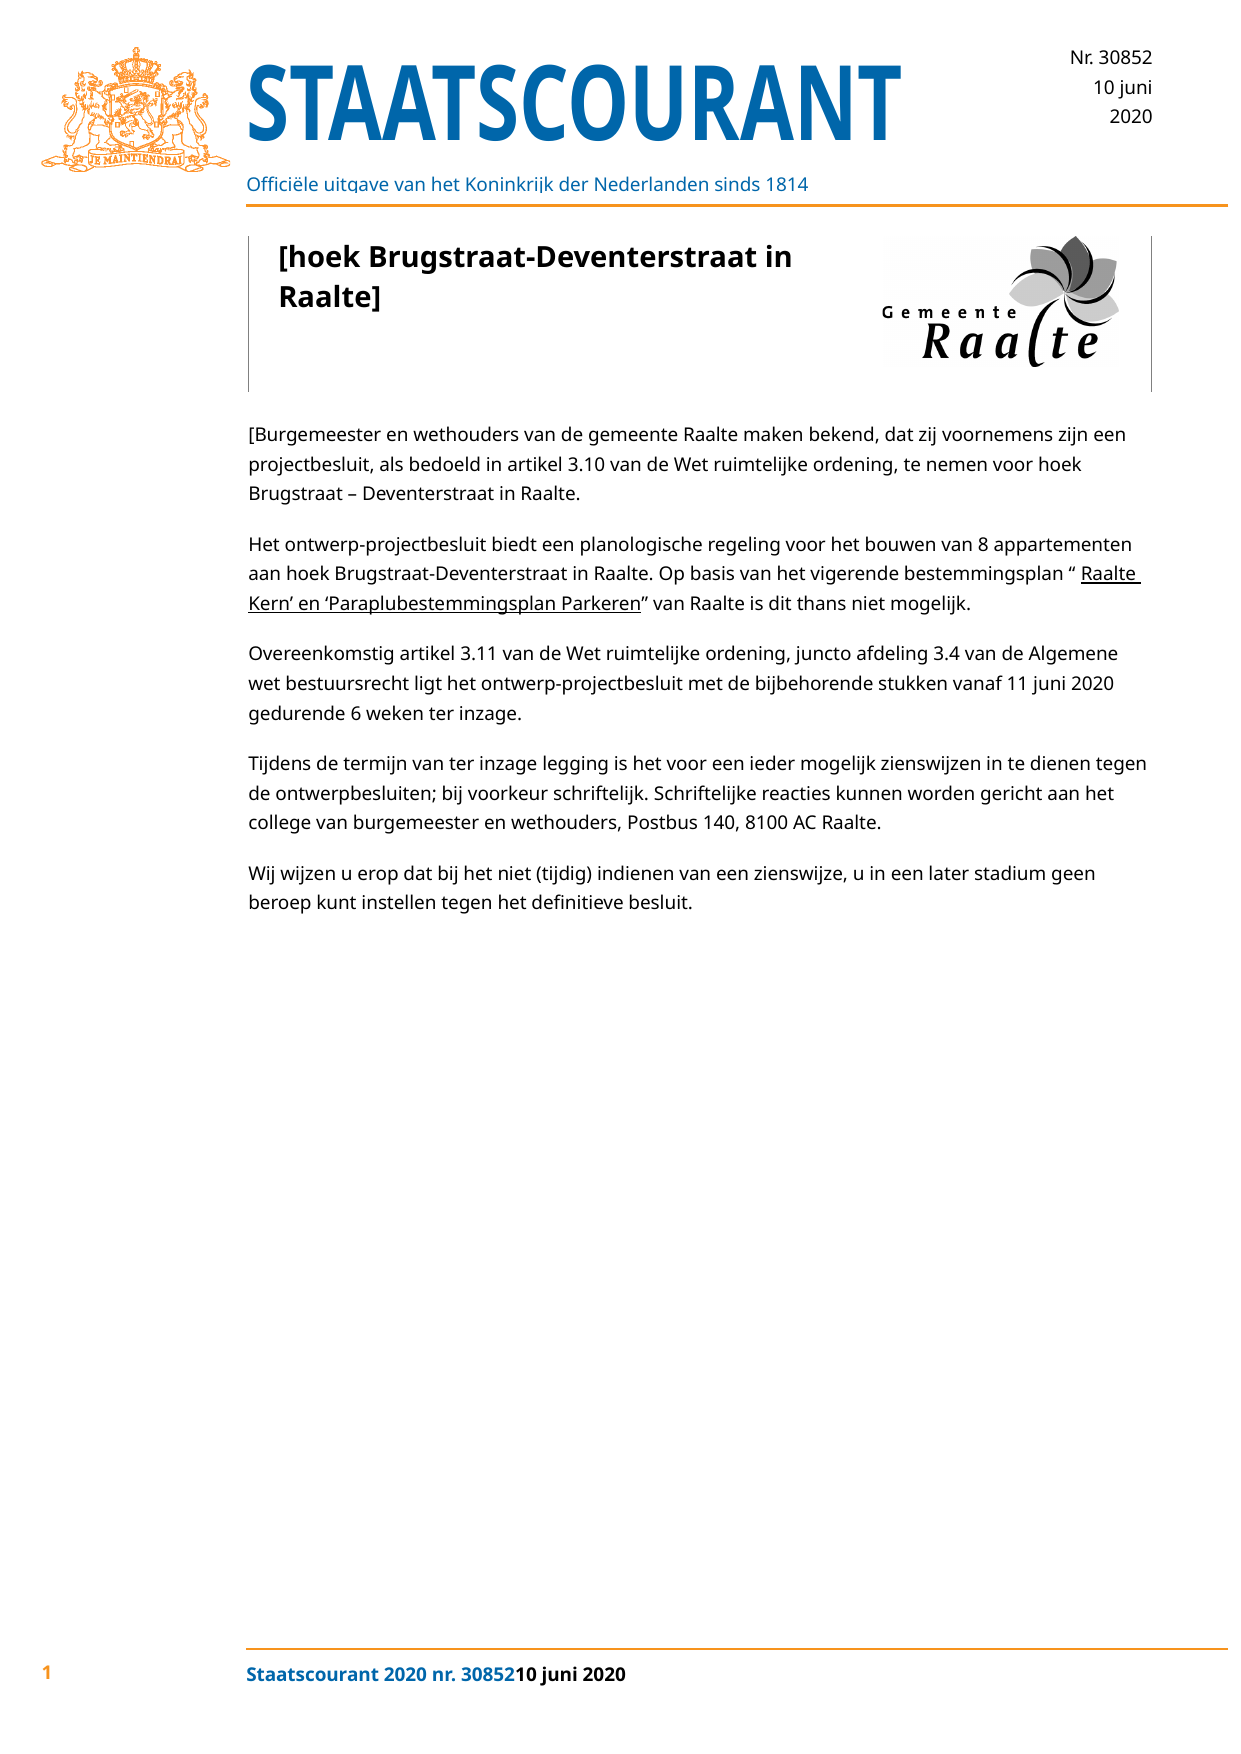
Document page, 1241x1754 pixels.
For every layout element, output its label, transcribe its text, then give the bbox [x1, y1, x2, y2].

text Tijdens de termijn van ter inzage legging is het voor een ieder mogelijk zienswijzen in te dienen tegen de ontwerpbesluiten; bij voorkeur schriftelijk. Schriftelijke reacties kunnen worden gericht aan het college van burgemeester en wethouders, Postbus 140, 8100 AC Raalte. [248, 750, 1152, 835]
text [Burgemeester en wethouders van de gemeente Raalte maken bekend, dat zij voornemens zijn een projectbesluit, als bedoeld in artikel 3.10 van de Wet ruimtelijke ordening, te nemen voor hoek Brugstraat – Deventerstraat in Raalte. [248, 421, 1152, 506]
table_header [850, 236, 1151, 392]
text Het ontwerp-projectbesluit biedt een planologische regeling voor het bouwen van 8 appartementen aan hoek Brugstraat-Deventerstraat in Raalte. Op basis van het vigerende bestemmingsplan “ Raalte Kern’ en ‘Paraplubestemmingsplan Parkeren” van Raalte is dit thans niet mogelijk. [248, 531, 1152, 616]
picture [41, 47, 231, 172]
picture [882, 236, 1119, 367]
text Overeenkomstig artikel 3.11 van de Wet ruimtelijke ordening, juncto afdeling 3.4 van de Algemene wet bestuursrecht ligt het ontwerp-projectbesluit met de bijbehorende stukken vanaf 11 juni 2020 gedurende 6 weken ter inzage. [248, 641, 1152, 725]
table_header [hoek Brugstraat-Deventerstraat in Raalte] [249, 236, 850, 392]
text Wij wijzen u erop dat bij het niet (tijdig) indienen van een zienswijze, u in een later stadium geen beroep kunt instellen tegen het definitieve besluit. [248, 860, 1152, 915]
